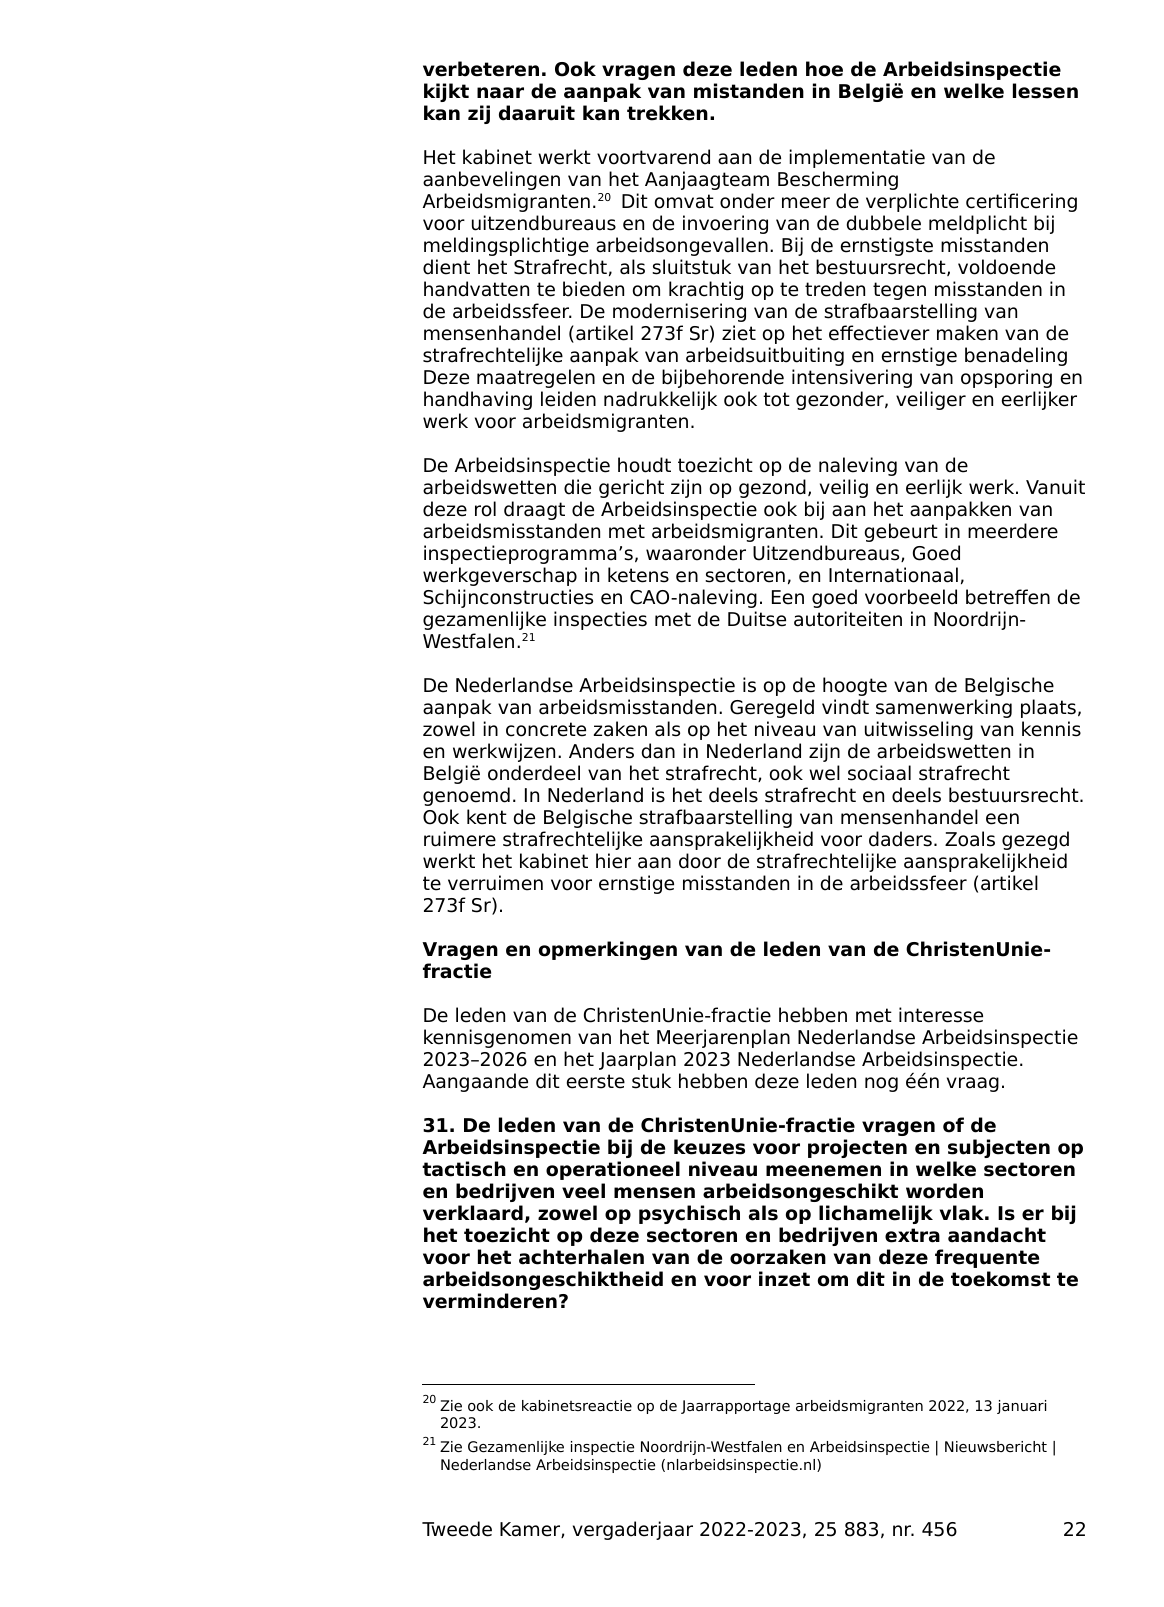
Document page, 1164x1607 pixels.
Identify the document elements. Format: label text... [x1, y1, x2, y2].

text 31. De leden van de ChristenUnie-fractie vragen of de Arbeidsinspectie bij de keuzes voor projecten en subjecten op tactisch en operationeel niveau meenemen in welke sectoren en bedrijven veel mensen arbeidsongeschikt worden verklaard, zowel op psychisch als op lichamelijk vlak. Is er bij het toezicht op deze sectoren en bedrijven extra aandacht voor het achterhalen van de oorzaken van deze frequente arbeidsongeschiktheid en voor inzet om dit in de toekomst te verminderen? [422, 1115, 1087, 1313]
text Het kabinet werkt voortvarend aan de implementatie van de aanbevelingen van het Aanjaagteam Bescherming Arbeidsmigranten. Dit omvat onder meer de verplichte certificering voor uitzendbureaus en de invoering van de dubbele meldplicht bij meldingsplichtige arbeidsongevallen. Bij de ernstigste misstanden dient het Strafrecht, als sluitstuk van het bestuursrecht, voldoende handvatten te bieden om krachtig op te treden tegen misstanden in de arbeidssfeer. De modernisering van de strafbaarstelling van mensenhandel (artikel 273f Sr) ziet op het effectiever maken van de strafrechtelijke aanpak van arbeidsuitbuiting en ernstige benadeling Deze maatregelen en de bijbehorende intensivering van opsporing en handhaving leiden nadrukkelijk ook tot gezonder, veiliger en eerlijker werk voor arbeidsmigranten. [422, 147, 1087, 433]
text De leden van de ChristenUnie-fractie hebben met interesse kennisgenomen van het Meerjarenplan Nederlandse Arbeidsinspectie 2023–2026 en het Jaarplan 2023 Nederlandse Arbeidsinspectie. Aangaande dit eerste stuk hebben deze leden nog één vraag. [422, 1005, 1087, 1093]
text verbeteren. Ook vragen deze leden hoe de Arbeidsinspectie kijkt naar de aanpak van mistanden in België en welke lessen kan zij daaruit kan trekken. [422, 59, 1087, 125]
text De Arbeidsinspectie houdt toezicht op de naleving van de arbeidswetten die gericht zijn op gezond, veilig en eerlijk werk. Vanuit deze rol draagt de Arbeidsinspectie ook bij aan het aanpakken van arbeidsmisstanden met arbeidsmigranten. Dit gebeurt in meerdere inspectieprogramma’s, waaronder Uitzendbureaus, Goed werkgeverschap in ketens en sectoren, en Internationaal, Schijnconstructies en CAO-naleving. Een goed voorbeeld betreffen de gezamenlijke inspecties met de Duitse autoriteiten in Noordrijn-Westfalen. [422, 455, 1087, 653]
subtitle Vragen en opmerkingen van de leden van de ChristenUnie-fractie [422, 939, 1087, 983]
text De Nederlandse Arbeidsinspectie is op de hoogte van de Belgische aanpak van arbeidsmisstanden. Geregeld vindt samenwerking plaats, zowel in concrete zaken als op het niveau van uitwisseling van kennis en werkwijzen. Anders dan in Nederland zijn de arbeidswetten in België onderdeel van het strafrecht, ook wel sociaal strafrecht genoemd. In Nederland is het deels strafrecht en deels bestuursrecht. Ook kent de Belgische strafbaarstelling van mensenhandel een ruimere strafrechtelijke aansprakelijkheid voor daders. Zoals gezegd werkt het kabinet hier aan door de strafrechtelijke aansprakelijkheid te verruimen voor ernstige misstanden in de arbeidssfeer (artikel 273f Sr). [422, 675, 1087, 917]
text Zie ook de kabinetsreactie op de Jaarrapportage arbeidsmigranten 2022, 13 januari 2023. [422, 1393, 1087, 1432]
text Zie Gezamenlijke inspectie Noordrijn-Westfalen en Arbeidsinspectie | Nieuwsbericht | Nederlandse Arbeidsinspectie (nlarbeidsinspectie.nl) [422, 1435, 1087, 1474]
